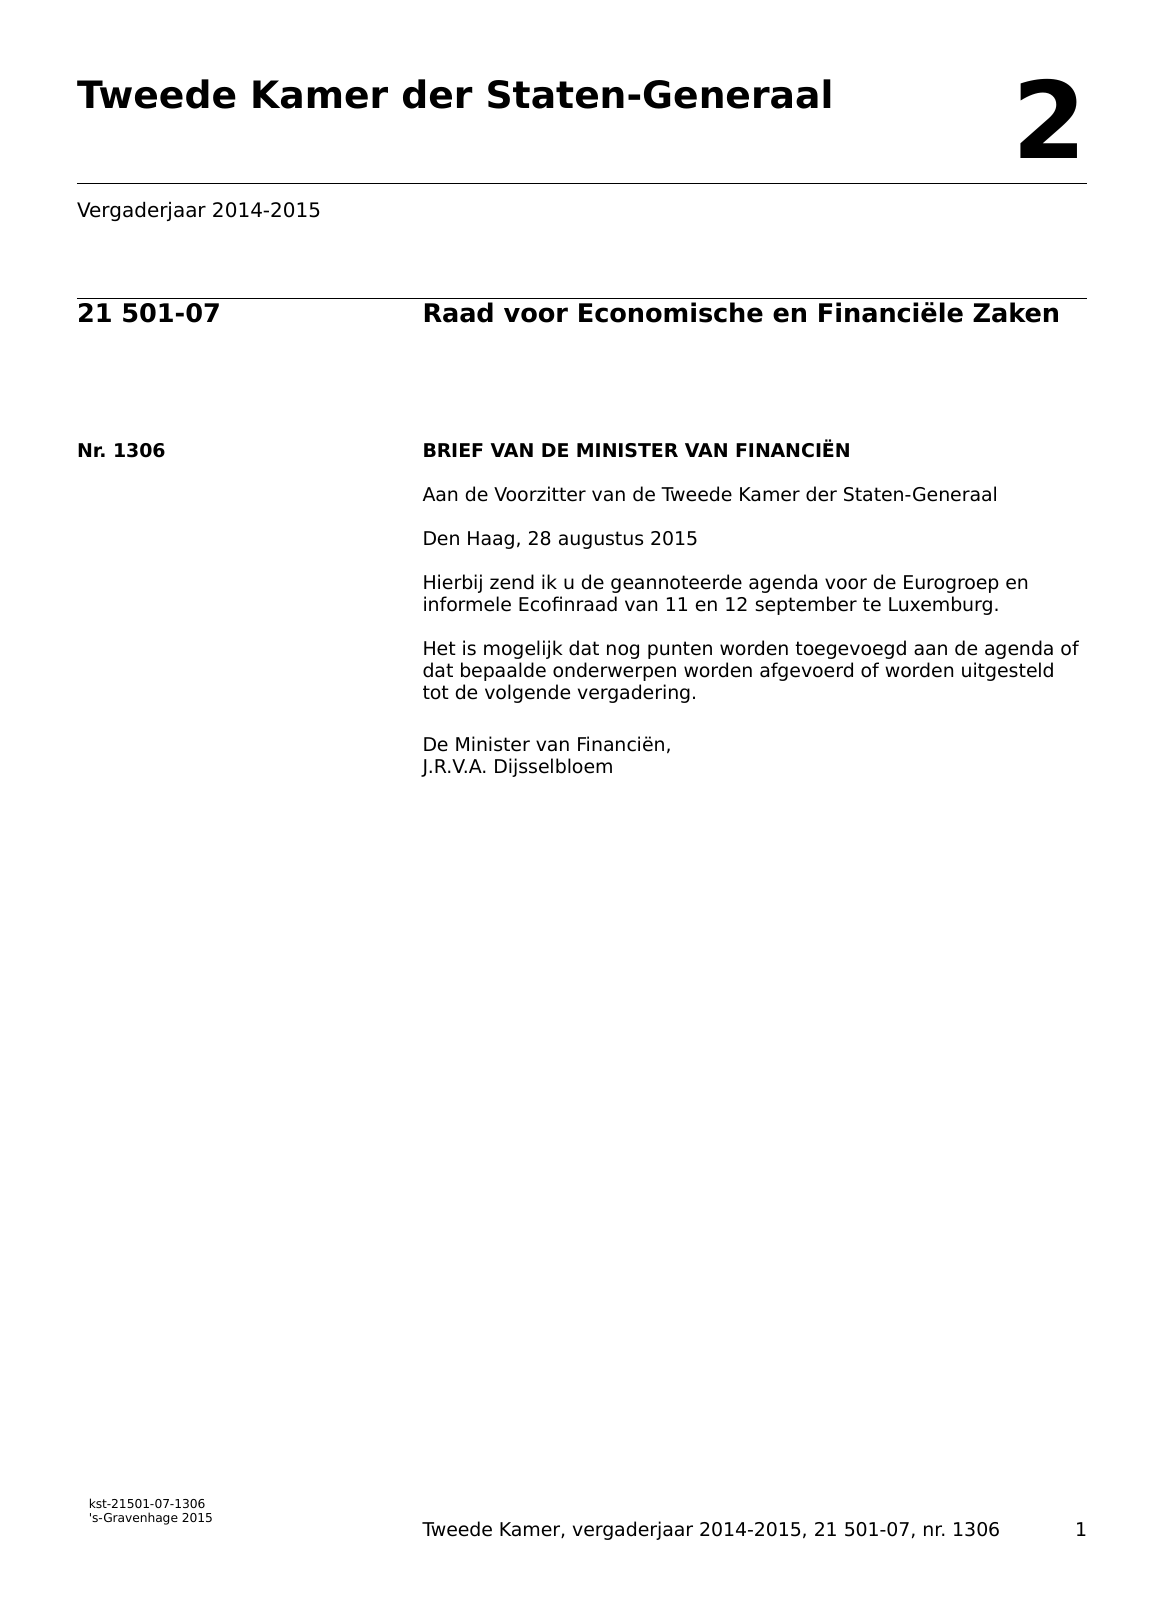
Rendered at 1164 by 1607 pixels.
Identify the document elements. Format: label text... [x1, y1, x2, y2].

subtitle Nr. 1306 BRIEF VAN DE MINISTER VAN FINANCIËN [77, 440, 1087, 462]
text De Minister van Financiën, J.R.V.A. Dijsselbloem [422, 734, 1087, 778]
table_header Tweede Kamer der Staten-Generaal [77, 59, 886, 183]
table_header 2 [886, 59, 1087, 183]
text Aan de Voorzitter van de Tweede Kamer der Staten-Generaal [422, 484, 1087, 506]
table_cell Vergaderjaar 2014-2015 [77, 184, 1087, 298]
text kst-21501-07-1306 [88, 1497, 323, 1511]
subtitle 21 501-07 Raad voor Economische en Financiële Zaken [77, 299, 1087, 329]
text 's-Gravenhage 2015 [88, 1511, 323, 1525]
text Den Haag, 28 augustus 2015 [422, 528, 1087, 550]
text Hierbij zend ik u de geannoteerde agenda voor de Eurogroep en informele Ecofinraad van 11 en 12 september te Luxemburg. [422, 572, 1087, 616]
text Het is mogelijk dat nog punten worden toegevoegd aan de agenda of dat bepaalde onderwerpen worden afgevoerd of worden uitgesteld tot de volgende vergadering. [422, 638, 1087, 704]
